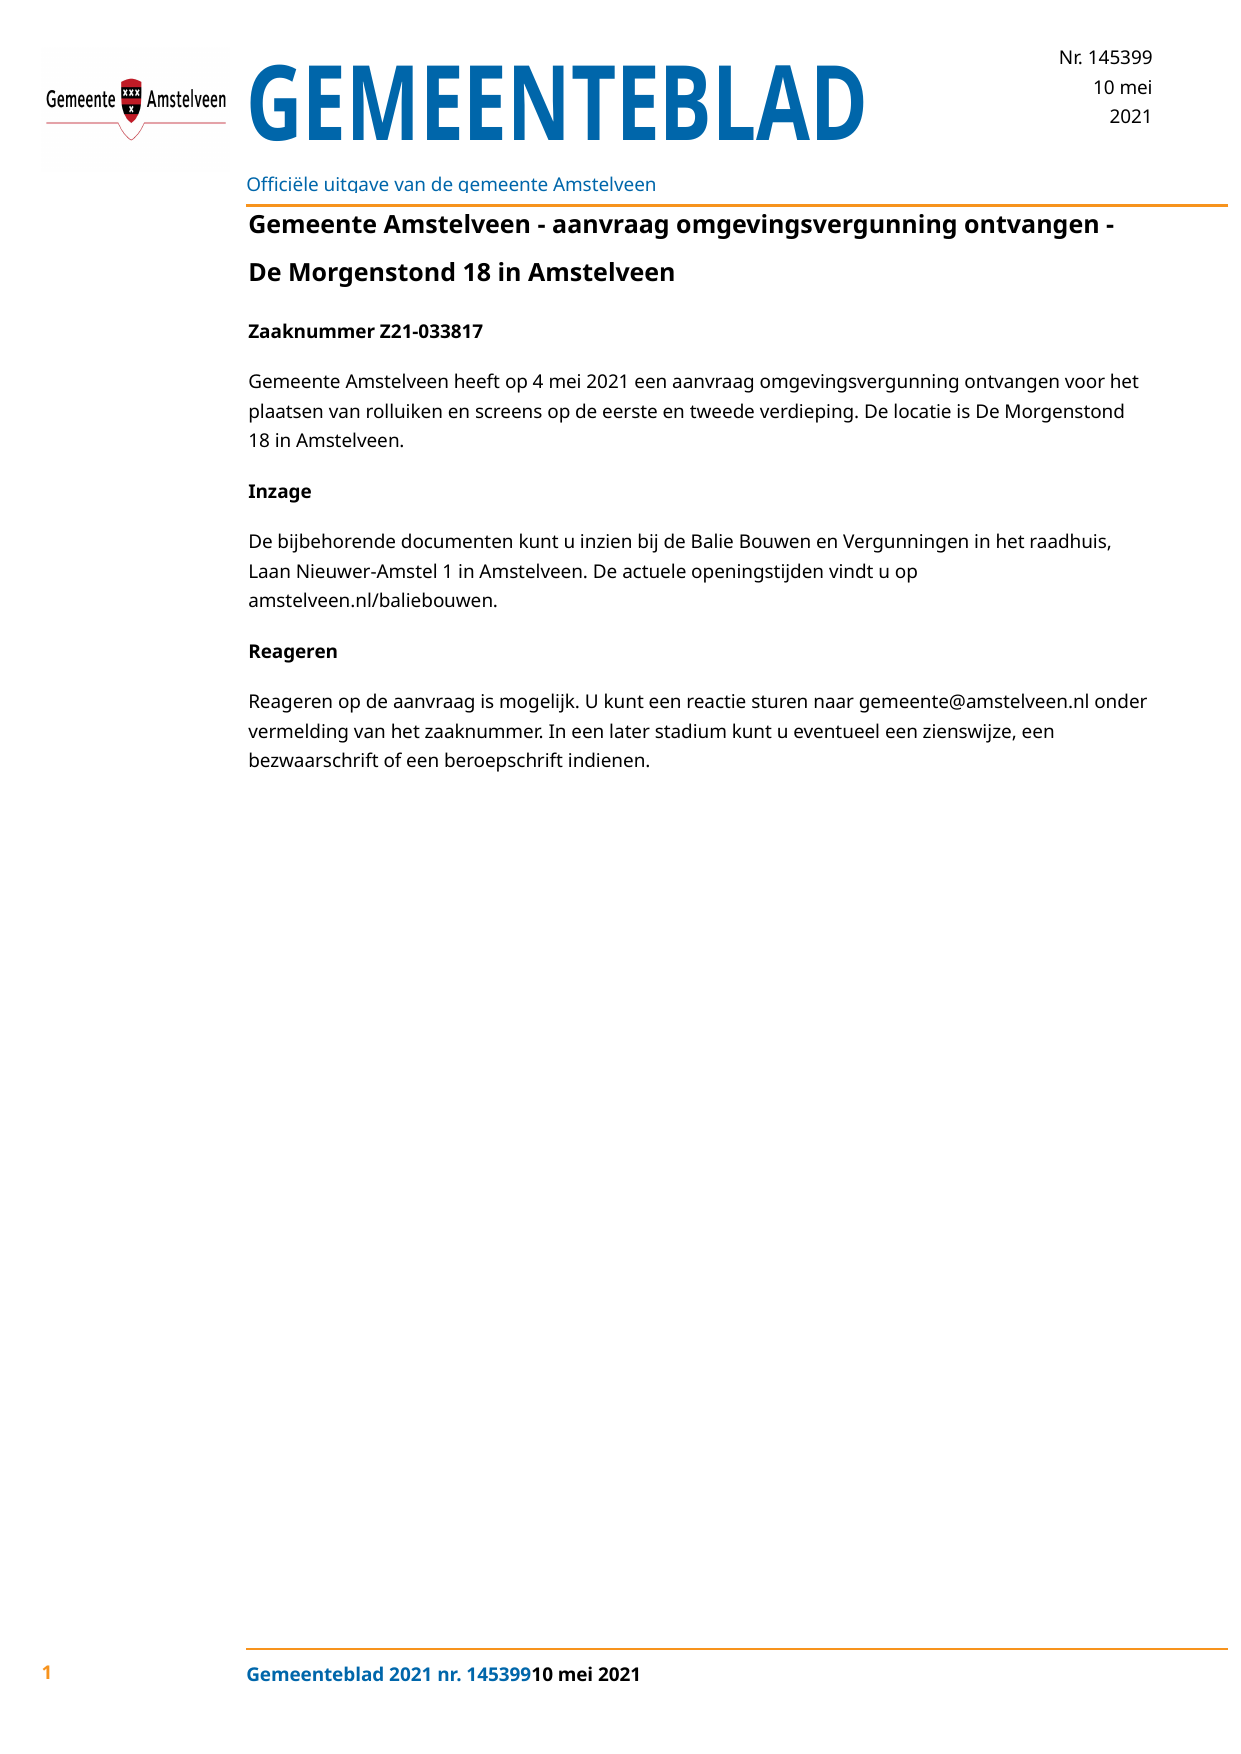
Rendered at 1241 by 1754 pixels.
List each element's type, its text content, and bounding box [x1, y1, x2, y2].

text Reageren [248, 638, 1152, 664]
picture [41, 47, 231, 172]
text Gemeente Amstelveen heeft op 4 mei 2021 een aanvraag omgevingsvergunning ontvangen voor het plaatsen van rolluiken en screens op de eerste en tweede verdieping. De locatie is De Morgenstond 18 in Amstelveen. [248, 368, 1152, 453]
text Gemeente Amstelveen - aanvraag omgevingsvergunning ontvangen - De Morgenstond 18 in Amstelveen [248, 207, 1152, 288]
text Reageren op de aanvraag is mogelijk. U kunt een reactie sturen naar gemeente@amstelveen.nl onder vermelding van het zaaknummer. In een later stadium kunt u eventueel een zienswijze, een bezwaarschrift of een beroepschrift indienen. [248, 688, 1152, 773]
text De bijbehorende documenten kunt u inzien bij de Balie Bouwen en Vergunningen in het raadhuis, Laan Nieuwer-Amstel 1 in Amstelveen. De actuele openingstijden vindt u op amstelveen.nl/baliebouwen. [248, 528, 1152, 613]
text Inzage [248, 478, 1152, 504]
text Zaaknummer Z21-033817 [248, 318, 1152, 344]
